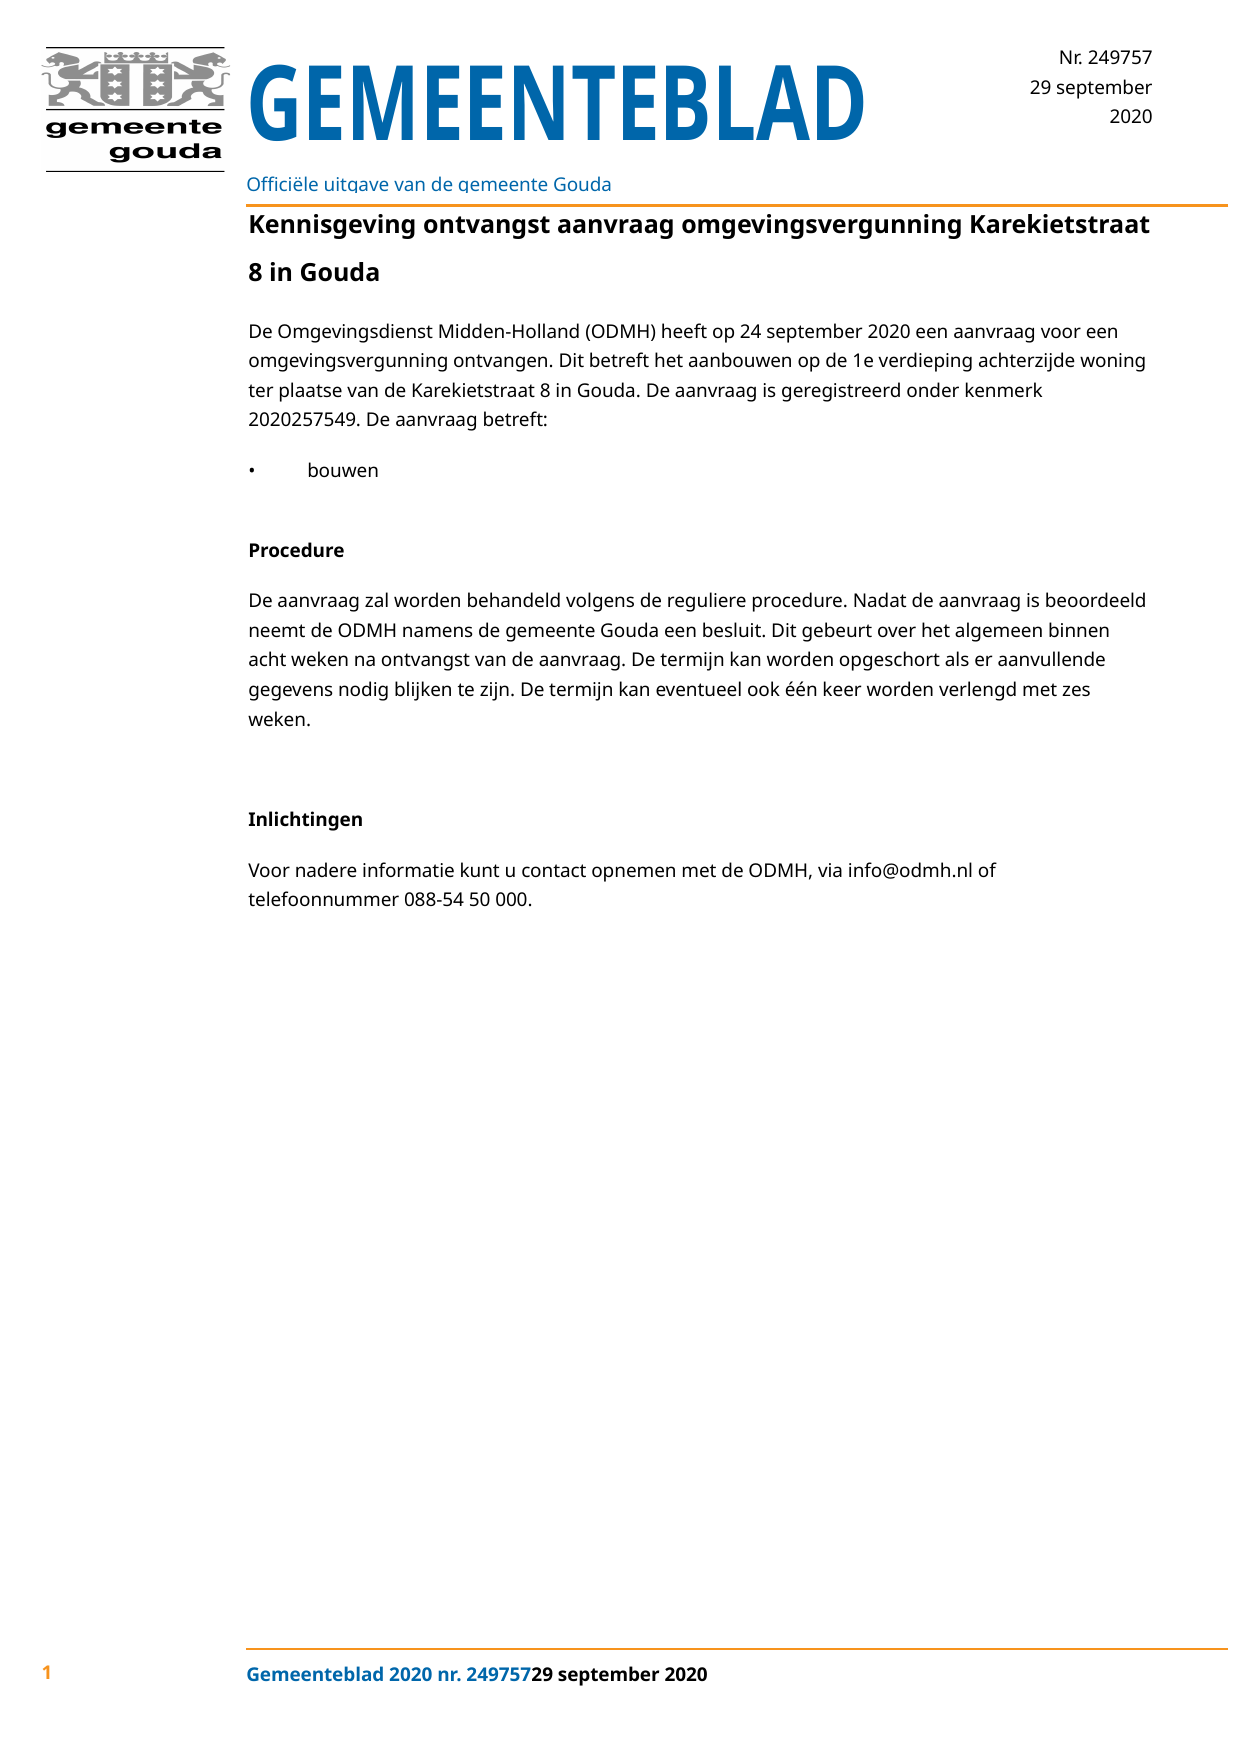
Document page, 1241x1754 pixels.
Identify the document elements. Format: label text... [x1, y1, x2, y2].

list bouwen [248, 457, 1152, 483]
picture [41, 47, 231, 172]
text De aanvraag zal worden behandeld volgens de reguliere procedure. Nadat de aanvraag is beoordeeld neemt de ODMH namens de gemeente Gouda een besluit. Dit gebeurt over het algemeen binnen acht weken na ontvangst van de aanvraag. De termijn kan worden opgeschort als er aanvullende gegevens nodig blijken te zijn. De termijn kan eventueel ook één keer worden verlengd met zes weken. [248, 587, 1152, 732]
text Procedure [248, 537, 1152, 563]
text Voor nadere informatie kunt u contact opnemen met de ODMH, via info@odmh.nl of telefoonnummer 088-54 50 000. [248, 857, 1152, 912]
text De Omgevingsdienst Midden-Holland (ODMH) heeft op 24 september 2020 een aanvraag voor een omgevingsvergunning ontvangen. Dit betreft het aanbouwen op de 1e verdieping achterzijde woning ter plaatse van de Karekietstraat 8 in Gouda. De aanvraag is geregistreerd onder kenmerk 2020257549. De aanvraag betreft: [248, 318, 1152, 432]
text Kennisgeving ontvangst aanvraag omgevingsvergunning Karekietstraat 8 in Gouda [248, 207, 1152, 288]
text Inlichtingen [248, 807, 1152, 832]
